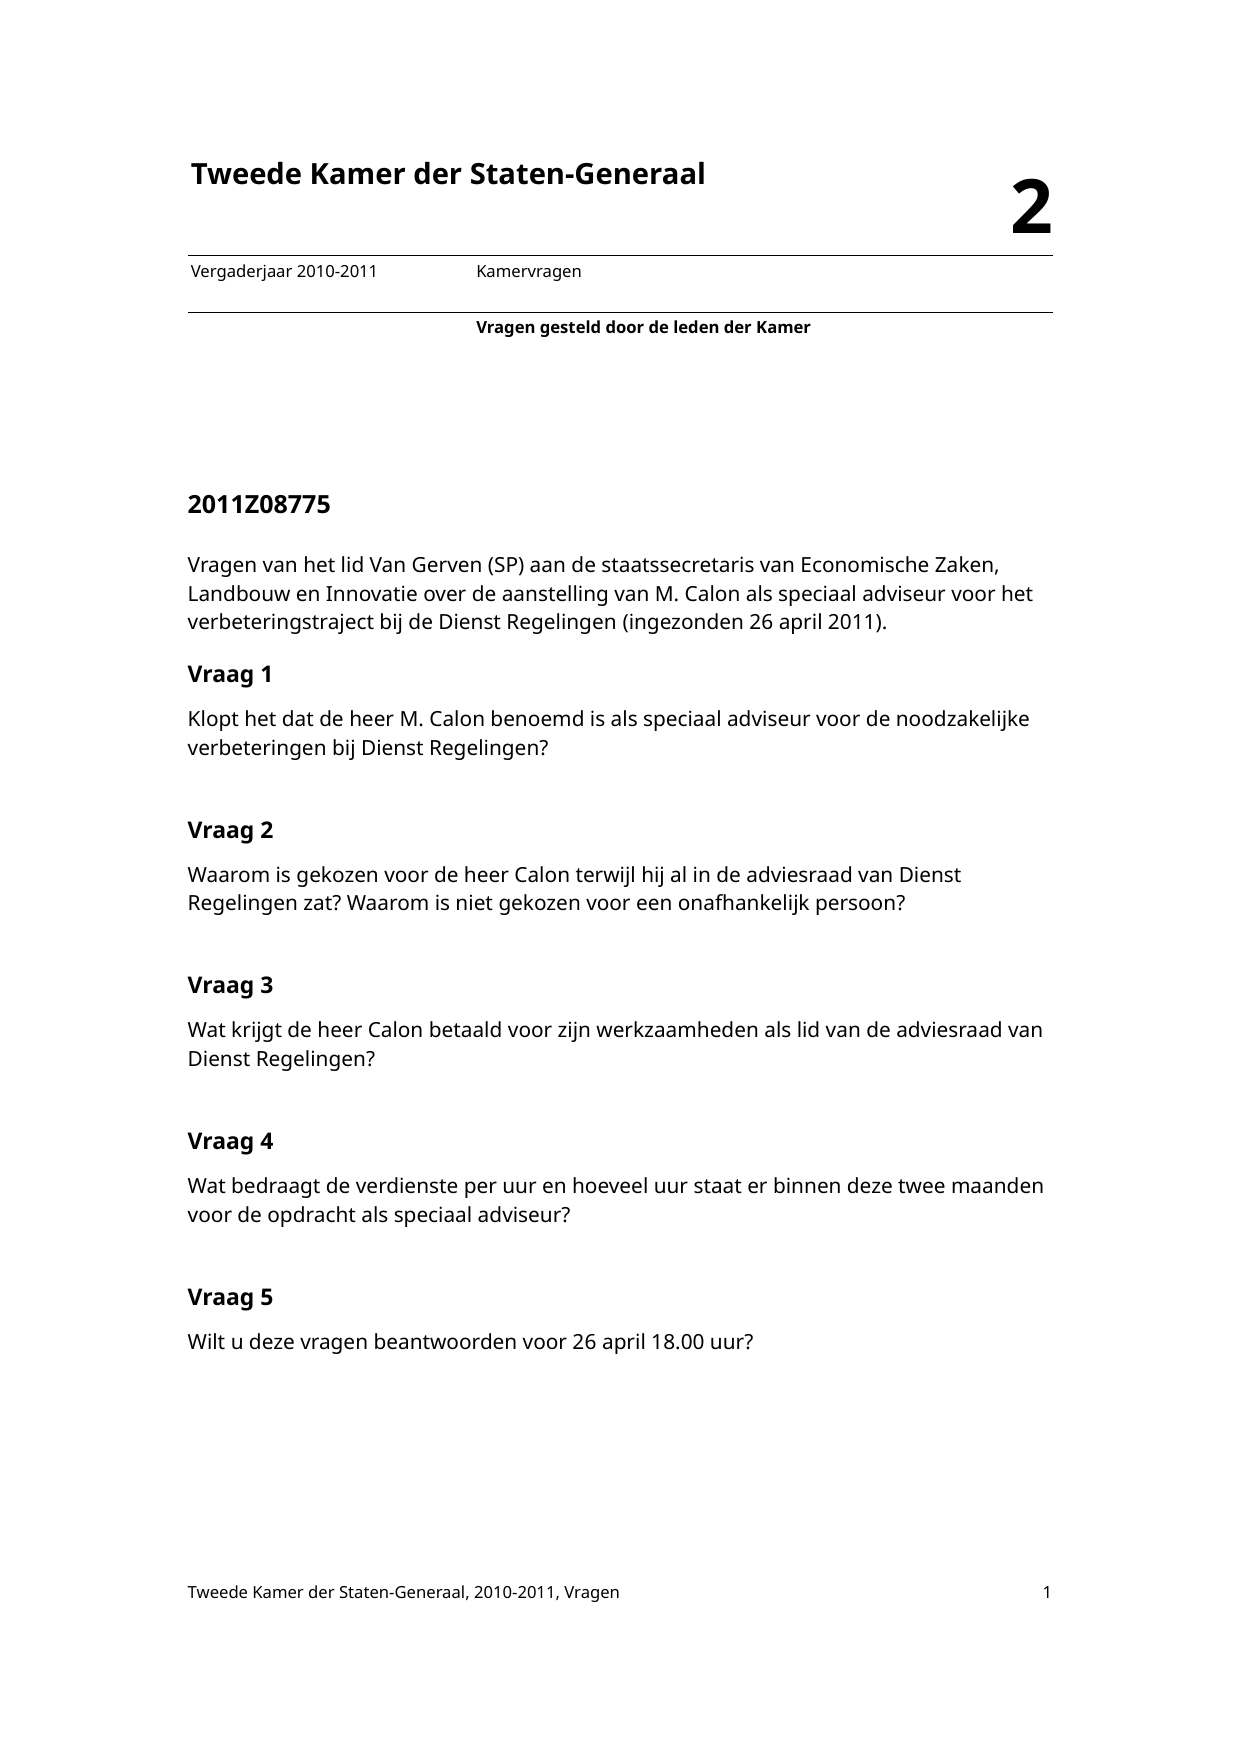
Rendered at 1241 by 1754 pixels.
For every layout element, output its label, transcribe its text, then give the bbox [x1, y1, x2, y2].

text Waarom is gekozen voor de heer Calon terwijl hij al in de adviesraad van Dienst Regelingen zat? Waarom is niet gekozen voor een onafhankelijk persoon? [187, 860, 1053, 917]
text 2011Z08775 [187, 487, 1053, 521]
table_header Tweede Kamer der Staten-Generaal [188, 150, 879, 255]
table_cell Kamervragen [473, 256, 1053, 312]
subtitle Vraag 5 [187, 1281, 1053, 1312]
text Wat bedraagt de verdienste per uur en hoeveel uur staat er binnen deze twee maanden voor de opdracht als speciaal adviseur? [187, 1171, 1053, 1228]
text Vragen van het lid Van Gerven (SP) aan de staatssecretaris van Economische Zaken, Landbouw en Innovatie over de aanstelling van M. Calon als speciaal adviseur voor het verbeteringstraject bij de Dienst Regelingen (ingezonden 26 april 2011). [187, 550, 1053, 636]
table_header 2 [880, 150, 1053, 255]
text Klopt het dat de heer M. Calon benoemd is als speciaal adviseur voor de noodzakelijke verbeteringen bij Dienst Regelingen? [187, 704, 1053, 761]
table_cell [188, 313, 473, 339]
text Wat krijgt de heer Calon betaald voor zijn werkzaamheden als lid van de adviesraad van Dienst Regelingen? [187, 1016, 1053, 1072]
subtitle Vraag 3 [187, 969, 1053, 1001]
table_cell Vergaderjaar 2010-2011 [188, 256, 473, 312]
text Wilt u deze vragen beantwoorden voor 26 april 18.00 uur? [187, 1327, 1053, 1355]
table_cell Vragen gesteld door de leden der Kamer [473, 313, 1053, 339]
subtitle Vraag 2 [187, 814, 1053, 845]
subtitle Vraag 1 [187, 658, 1053, 689]
subtitle Vraag 4 [187, 1125, 1053, 1156]
